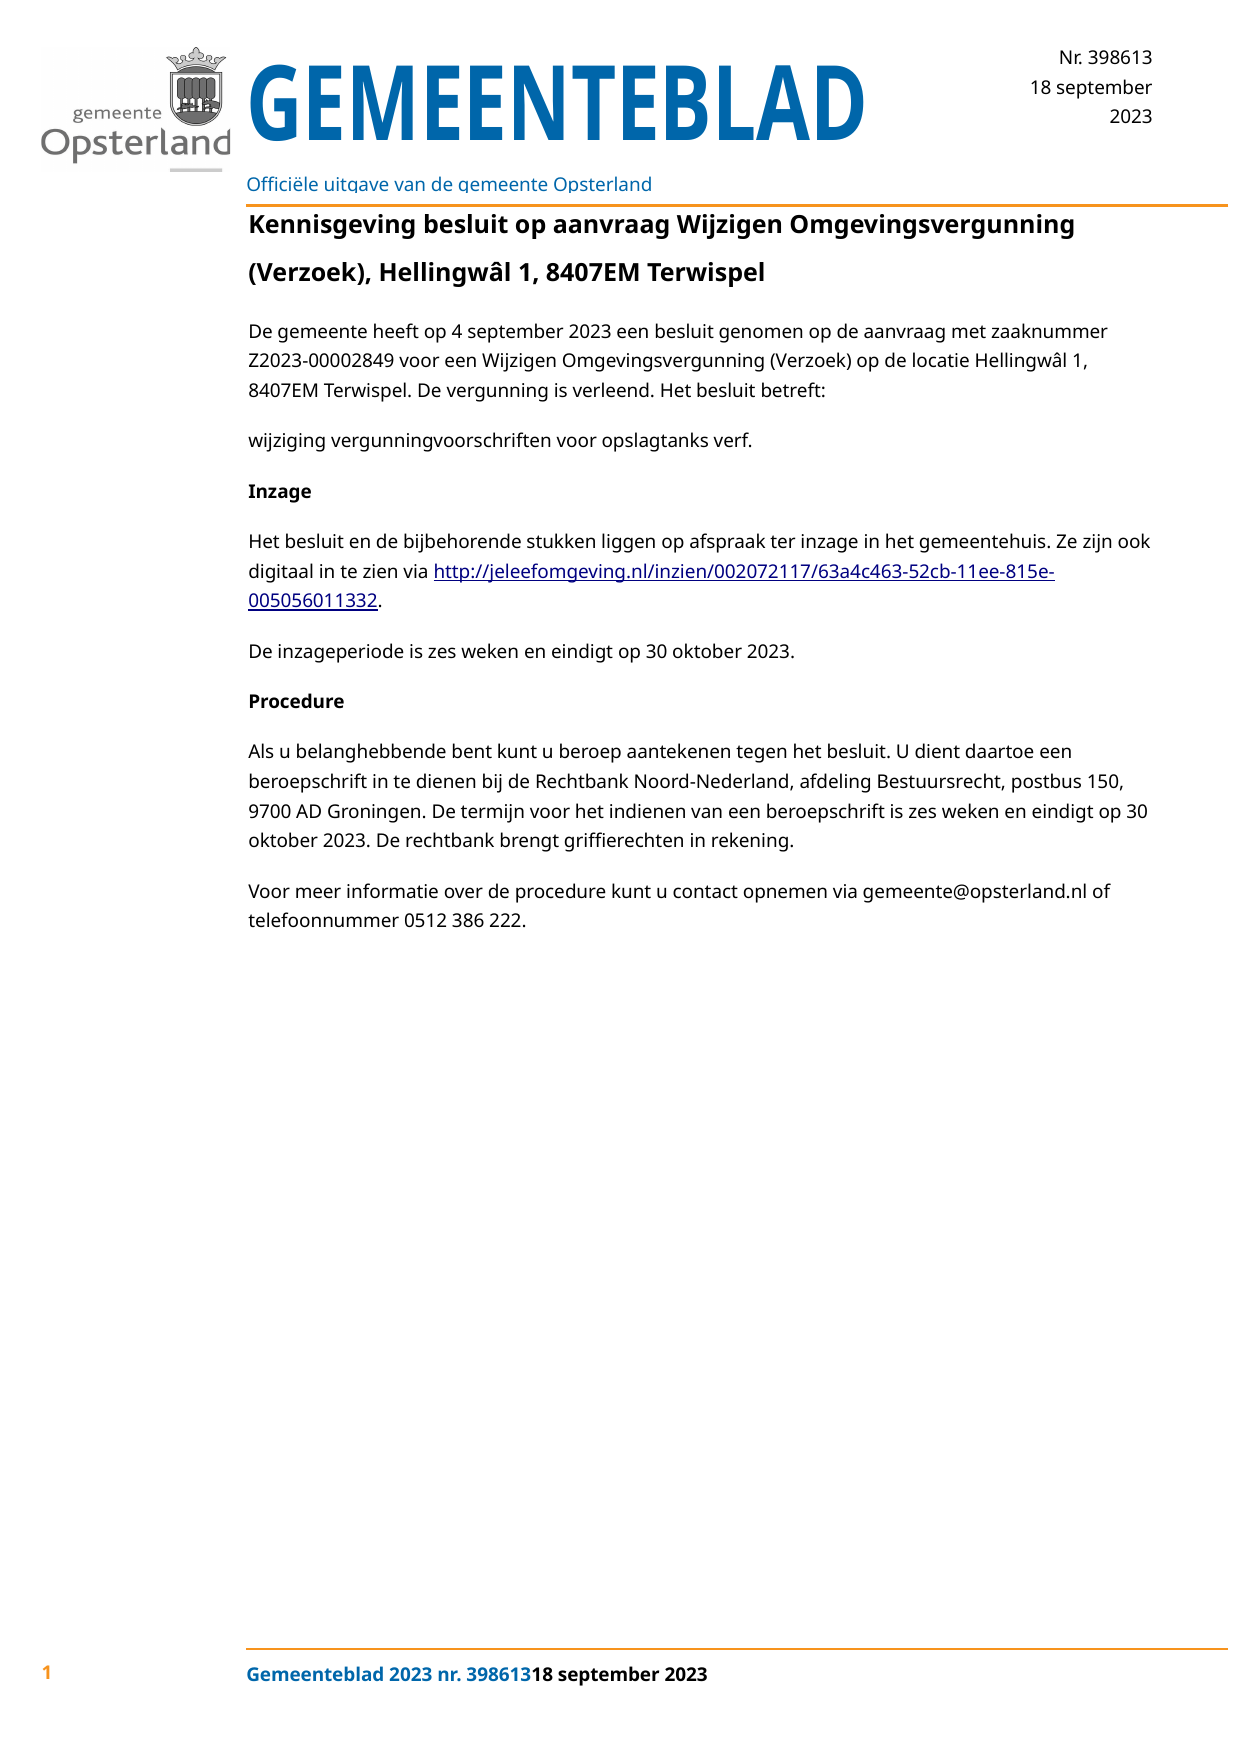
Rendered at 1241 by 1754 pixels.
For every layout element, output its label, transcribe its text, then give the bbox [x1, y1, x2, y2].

text De inzageperiode is zes weken en eindigt op 30 oktober 2023. [248, 638, 1152, 664]
text De gemeente heeft op 4 september 2023 een besluit genomen op de aanvraag met zaaknummer Z2023-00002849 voor een Wijzigen Omgevingsvergunning (Verzoek) op de locatie Hellingwâl 1, 8407EM Terwispel. De vergunning is verleend. Het besluit betreft: [248, 318, 1152, 403]
text wijziging vergunningvoorschriften voor opslagtanks verf. [248, 427, 1152, 453]
text Als u belanghebbende bent kunt u beroep aantekenen tegen het besluit. U dient daartoe een beroepschrift in te dienen bij de Rechtbank Noord-Nederland, afdeling Bestuursrecht, postbus 150, 9700 AD Groningen. De termijn voor het indienen van een beroepschrift is zes weken en eindigt op 30 oktober 2023. De rechtbank brengt griffierechten in rekening. [248, 739, 1152, 853]
text Voor meer informatie over de procedure kunt u contact opnemen via gemeente@opsterland.nl of telefoonnummer 0512 386 222. [248, 878, 1152, 933]
text Kennisgeving besluit op aanvraag Wijzigen Omgevingsvergunning (Verzoek), Hellingwâl 1, 8407EM Terwispel [248, 207, 1152, 288]
text Procedure [248, 688, 1152, 714]
text Het besluit en de bijbehorende stukken liggen op afspraak ter inzage in het gemeentehuis. Ze zijn ook digitaal in te zien via http://jeleefomgeving.nl/inzien/002072117/63a4c463-52cb-11ee-815e-005056011332. [248, 528, 1152, 613]
picture [41, 47, 231, 172]
text Inzage [248, 478, 1152, 504]
